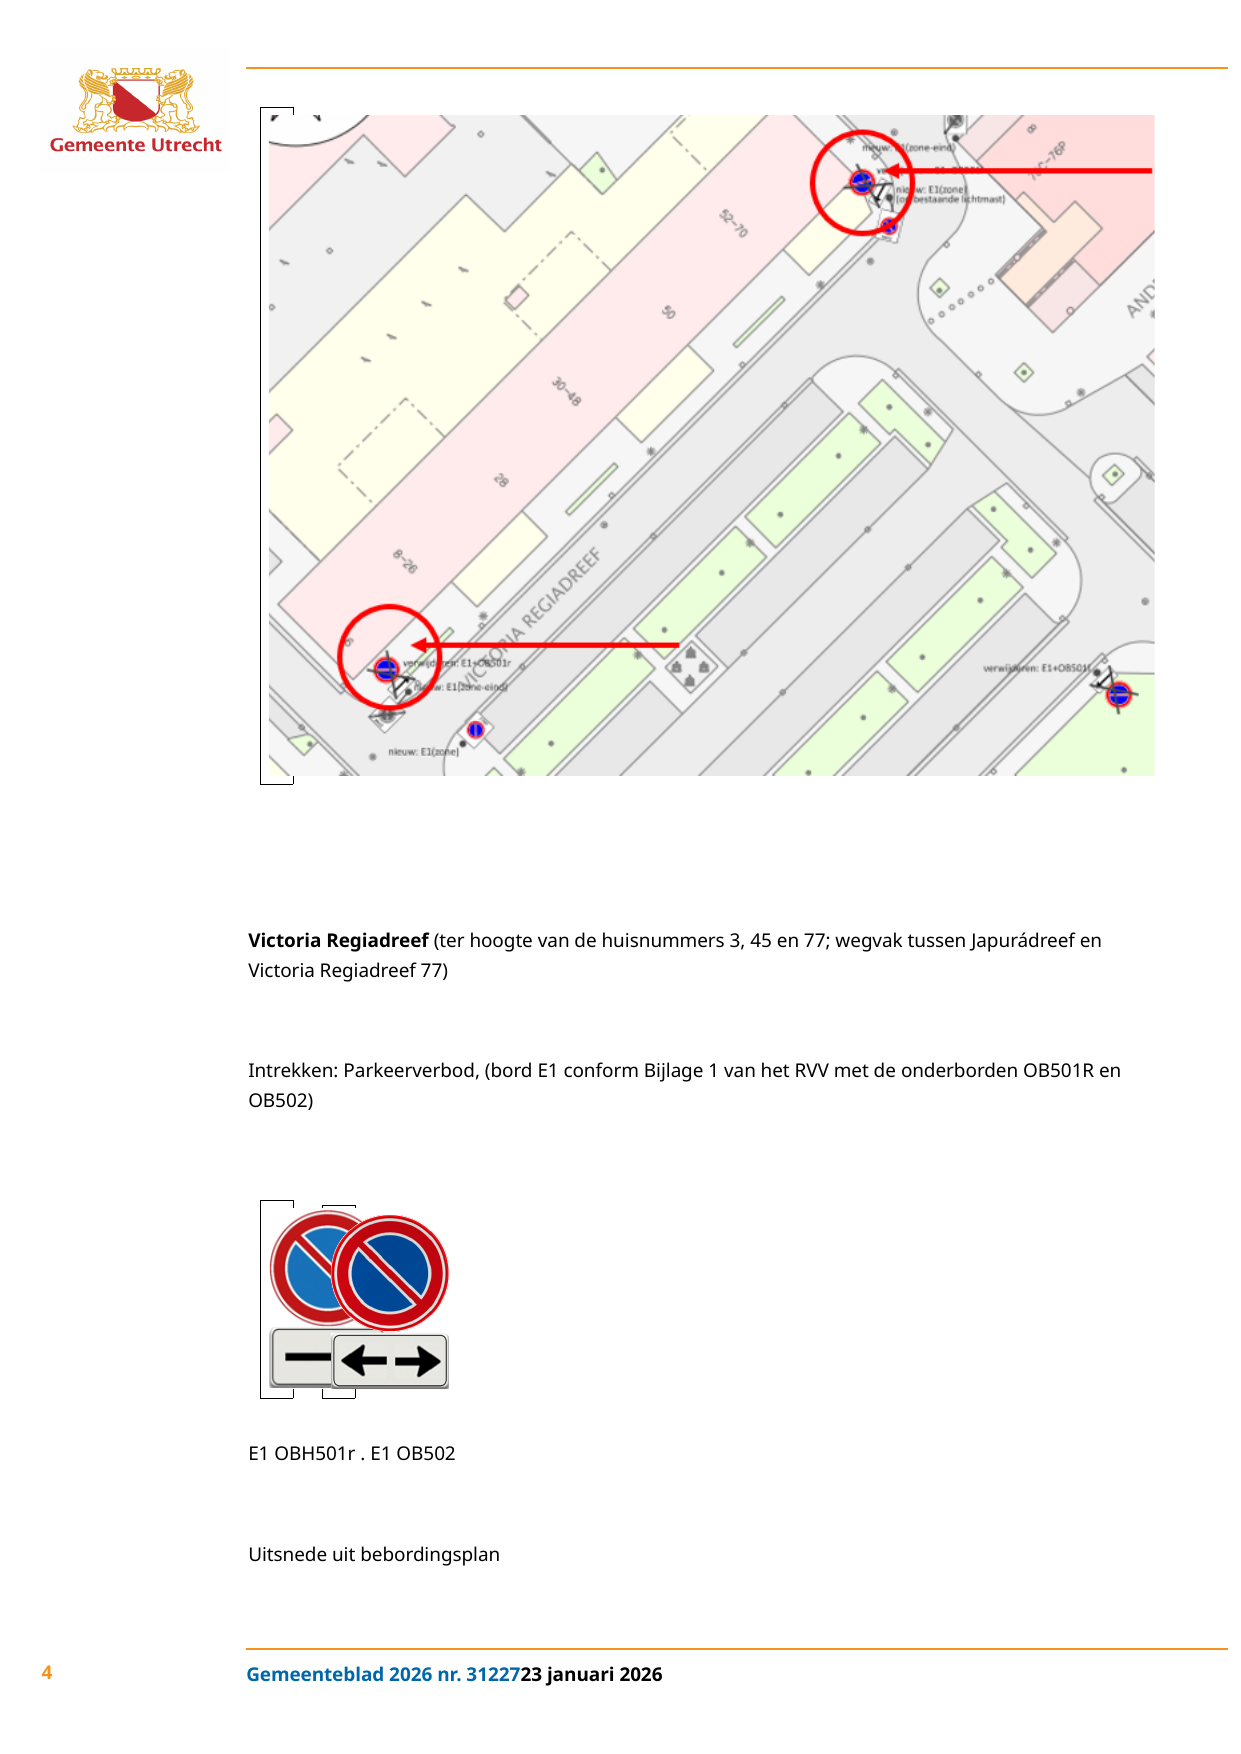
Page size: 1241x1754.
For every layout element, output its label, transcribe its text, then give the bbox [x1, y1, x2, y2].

picture [268, 1208, 449, 1389]
text E1 OBH501r . E1 OB502 [248, 1440, 1152, 1466]
picture [268, 115, 1155, 776]
picture [41, 47, 231, 172]
text Uitsnede uit bebordingsplan [248, 1541, 1152, 1567]
text Victoria Regiadreef (ter hoogte van de huisnummers 3, 45 en 77; wegvak tussen Japurádreef en Victoria Regiadreef 77) [248, 927, 1152, 983]
text Intrekken: Parkeerverbod, (bord E1 conform Bijlage 1 van het RVV met de onderborden OB501R en OB502) [248, 1058, 1152, 1113]
